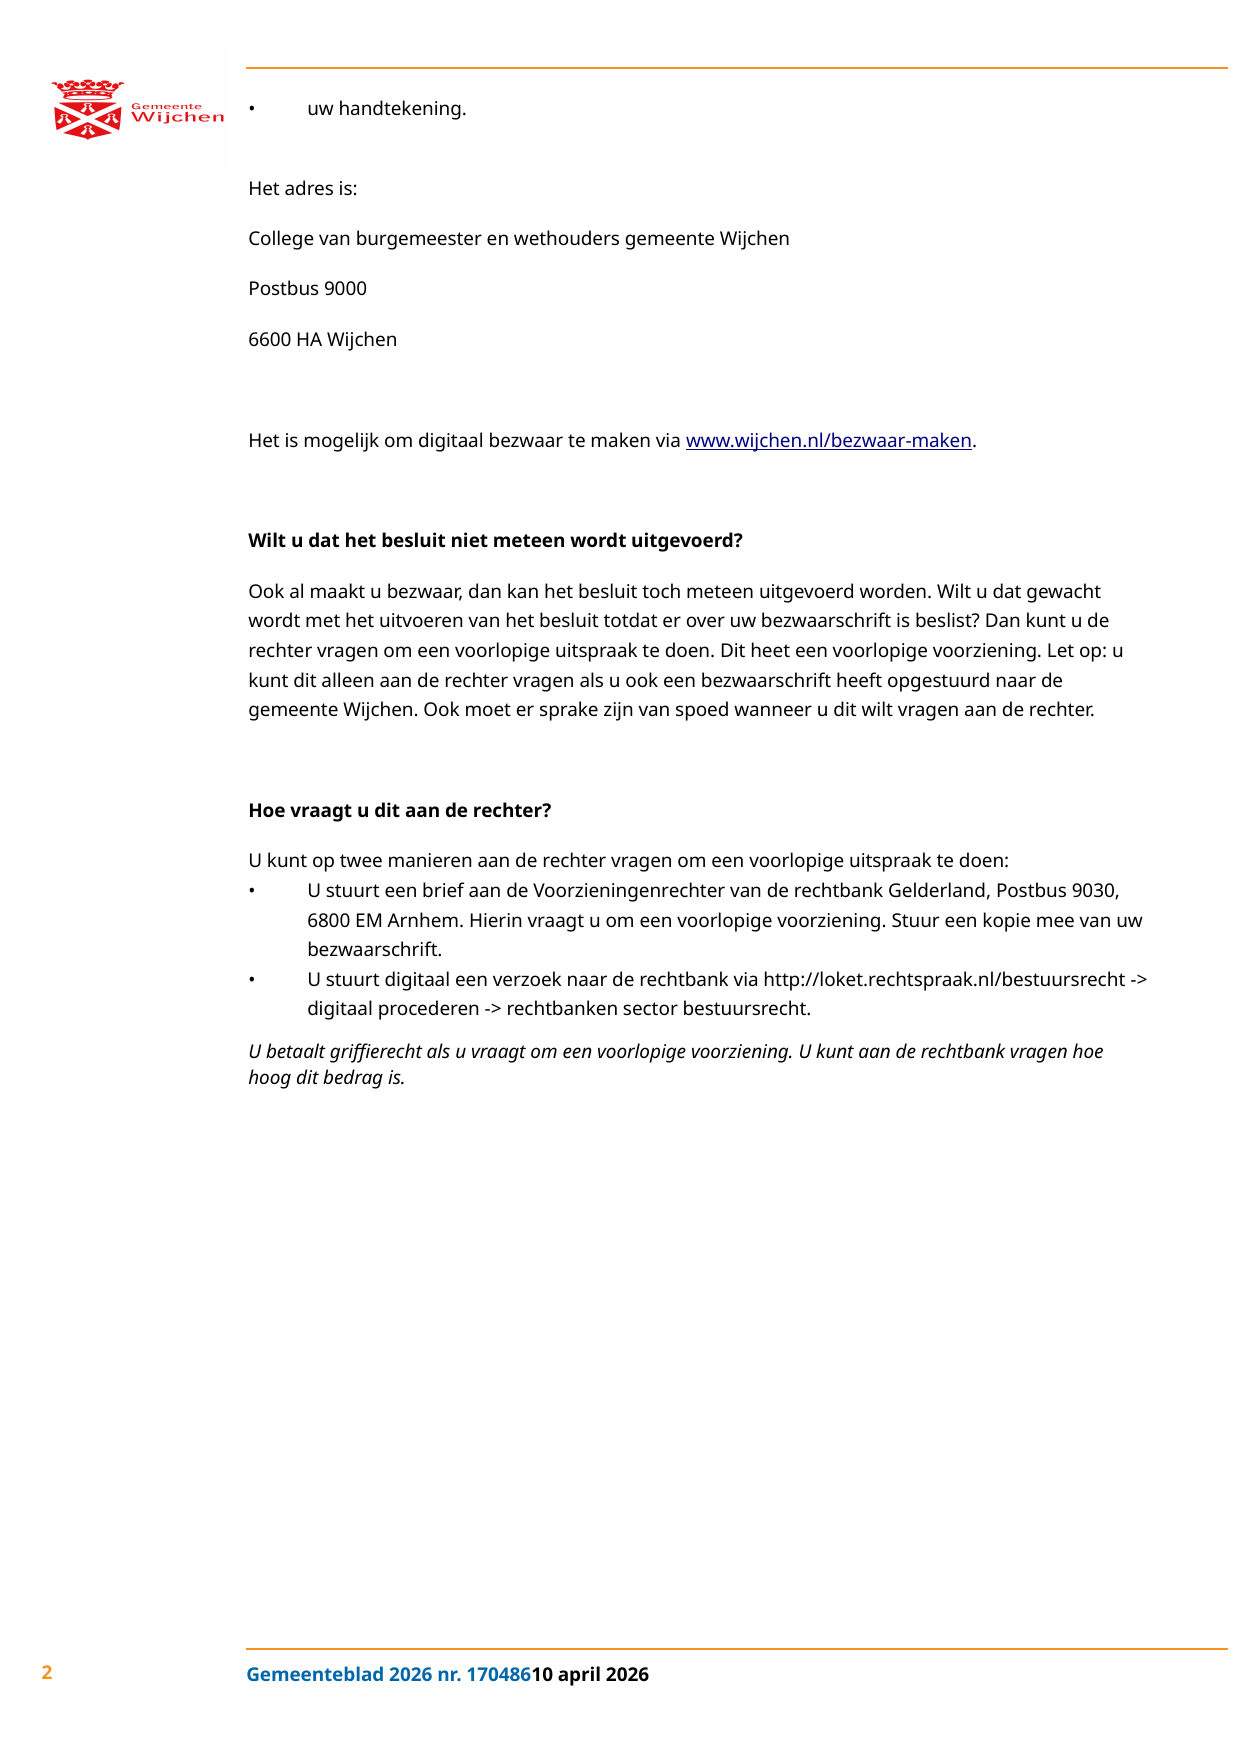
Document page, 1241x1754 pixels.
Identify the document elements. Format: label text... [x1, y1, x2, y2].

text U kunt op twee manieren aan de rechter vragen om een voorlopige uitspraak te doen: [248, 848, 1152, 873]
text Wilt u dat het besluit niet meteen wordt uitgevoerd? [248, 528, 1152, 553]
text U betaalt griffierecht als u vraagt om een voorlopige voorziening. U kunt aan de rechtbank vragen hoe hoog dit bedrag is. [248, 1039, 1152, 1090]
text Het adres is: [248, 175, 1152, 201]
picture [41, 47, 231, 172]
text Het is mogelijk om digitaal bezwaar te maken via www.wijchen.nl/bezwaar-maken. [248, 427, 1152, 453]
text Hoe vraagt u dit aan de rechter? [248, 797, 1152, 823]
list uw handtekening. [248, 95, 1152, 121]
text 6600 HA Wijchen [248, 326, 1152, 352]
list U stuurt digitaal een verzoek naar de rechtbank via http://loket.rechtspraak.nl/bestuursrecht -> digitaal procederen -> rechtbanken sector bestuursrecht. [248, 966, 1152, 1021]
text Postbus 9000 [248, 276, 1152, 301]
list U stuurt een brief aan de Voorzieningenrechter van de rechtbank Gelderland, Postbus 9030, 6800 EM Arnhem. Hierin vraagt u om een voorlopige voorziening. Stuur een kopie mee van uw bezwaarschrift. [248, 877, 1152, 962]
text College van burgemeester en wethouders gemeente Wijchen [248, 225, 1152, 251]
text Ook al maakt u bezwaar, dan kan het besluit toch meteen uitgevoerd worden. Wilt u dat gewacht wordt met het uitvoeren van het besluit totdat er over uw bezwaarschrift is beslist? Dan kunt u de rechter vragen om een voorlopige uitspraak te doen. Dit heet een voorlopige voorziening. Let op: u kunt dit alleen aan de rechter vragen als u ook een bezwaarschrift heeft opgestuurd naar de gemeente Wijchen. Ook moet er sprake zijn van spoed wanneer u dit wilt vragen aan de rechter. [248, 578, 1152, 722]
